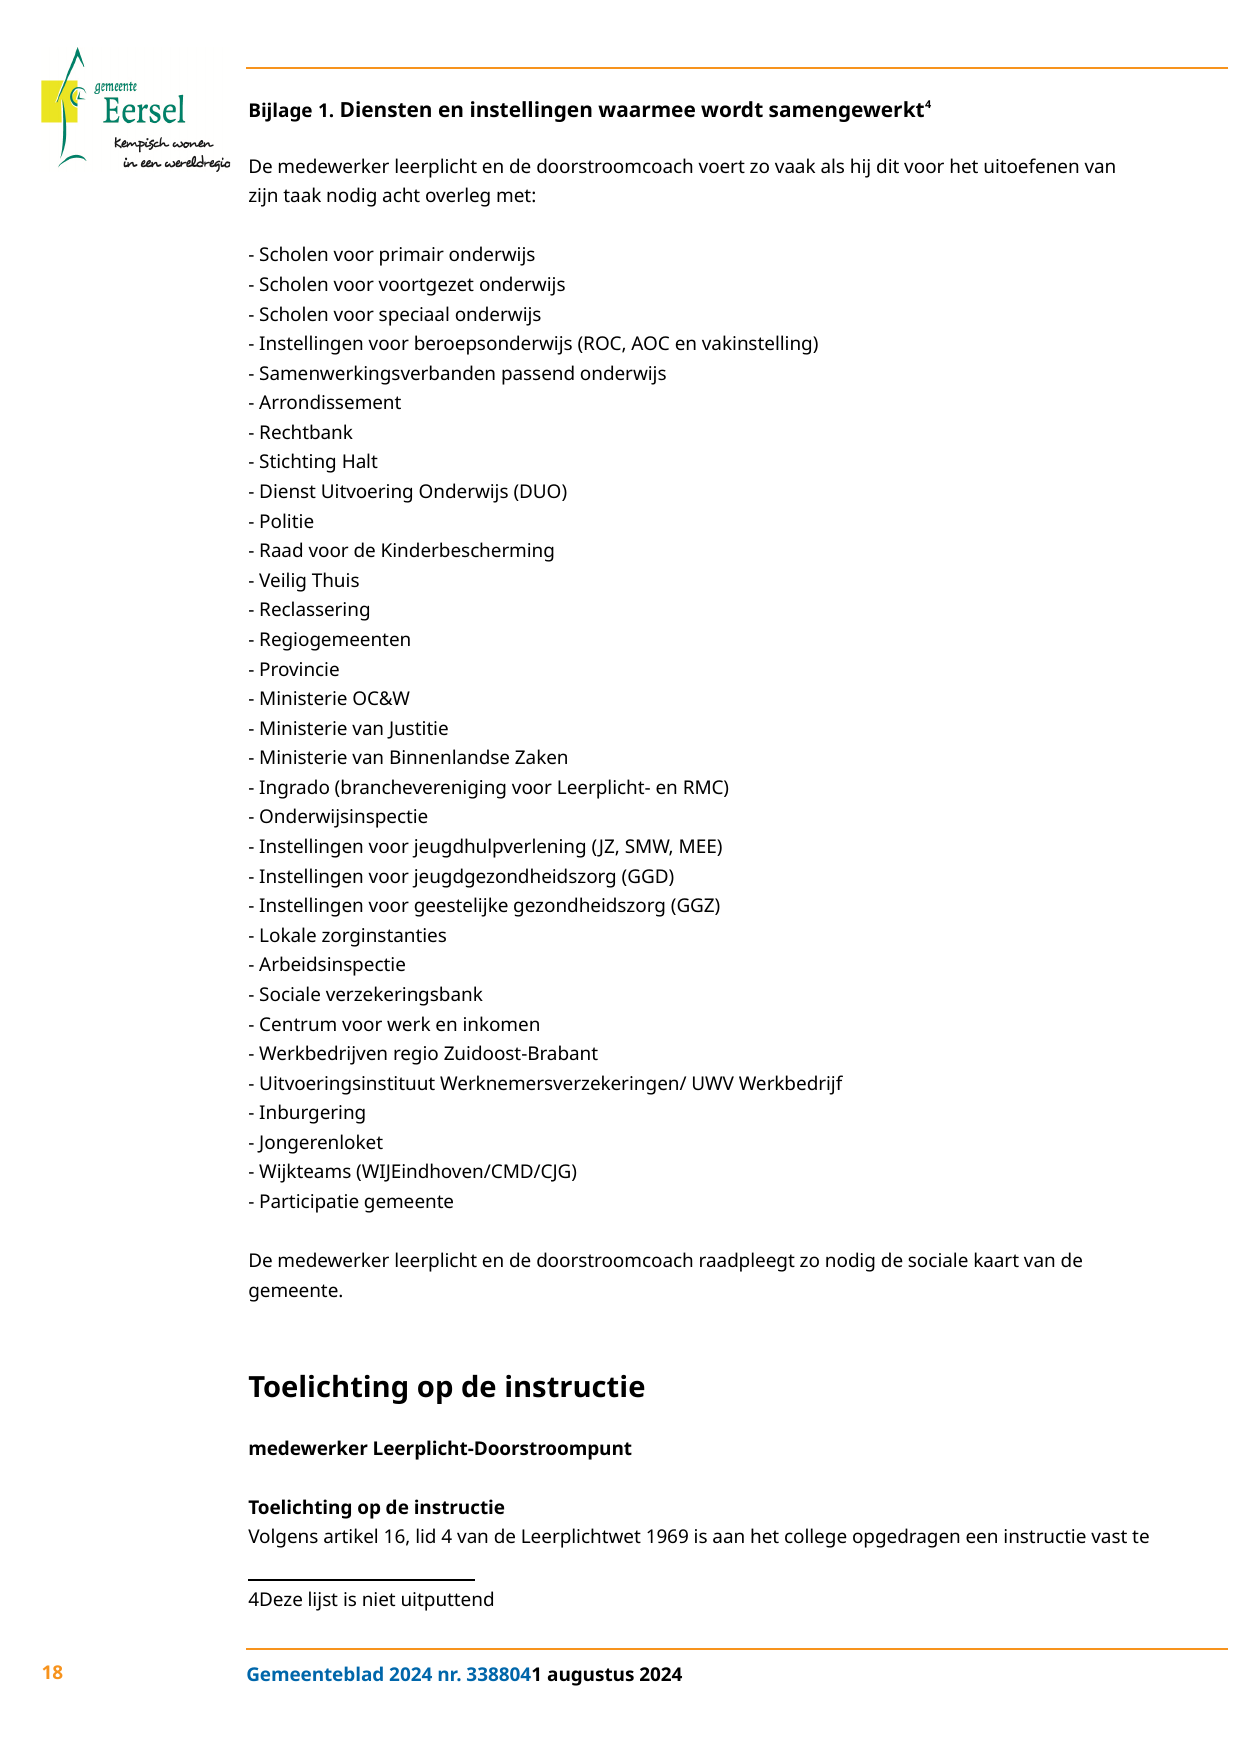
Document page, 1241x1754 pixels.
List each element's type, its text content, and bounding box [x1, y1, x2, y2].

text - Onderwijsinspectie [248, 804, 1152, 829]
text - Raad voor de Kinderbescherming [248, 537, 1152, 563]
text - Ministerie van Justitie [248, 715, 1152, 741]
text - Dienst Uitvoering Onderwijs (DUO) [248, 478, 1152, 504]
text Volgens artikel 16, lid 4 van de Leerplichtwet 1969 is aan het college opgedragen een instructie vast te [248, 1523, 1152, 1549]
text medewerker Leerplicht-Doorstroompunt [248, 1435, 1152, 1460]
text - Scholen voor speciaal onderwijs [248, 301, 1152, 327]
text - Uitvoeringsinstituut Werknemersverzekeringen/ UWV Werkbedrijf [248, 1070, 1152, 1096]
text - Ministerie van Binnenlandse Zaken [248, 744, 1152, 770]
text - Instellingen voor jeugdhulpverlening (JZ, SMW, MEE) [248, 833, 1152, 859]
text De medewerker leerplicht en de doorstroomcoach voert zo vaak als hij dit voor het uitoefenen van zijn taak nodig acht overleg met: [248, 153, 1152, 208]
text Bijlage 1. Diensten en instellingen waarmee wordt samengewerkt [248, 95, 1152, 123]
text - Lokale zorginstanties [248, 922, 1152, 948]
text Deze lijst is niet uitputtend [248, 1586, 1152, 1612]
text - Stichting Halt [248, 449, 1152, 474]
text - Jongerenloket [248, 1129, 1152, 1155]
text - Provincie [248, 656, 1152, 682]
text Toelichting op de instructie [248, 1494, 1152, 1519]
text - Wijkteams (WIJEindhoven/CMD/CJG) [248, 1159, 1152, 1184]
text - Inburgering [248, 1099, 1152, 1125]
text - Veilig Thuis [248, 567, 1152, 593]
picture [41, 47, 231, 172]
text - Politie [248, 508, 1152, 534]
text - Sociale verzekeringsbank [248, 981, 1152, 1007]
text - Instellingen voor jeugdgezondheidszorg (GGD) [248, 863, 1152, 889]
text - Rechtbank [248, 419, 1152, 445]
text Toelichting op de instructie [248, 1366, 1152, 1406]
text De medewerker leerplicht en de doorstroomcoach raadpleegt zo nodig de sociale kaart van de gemeente. [248, 1247, 1152, 1303]
text - Reclassering [248, 597, 1152, 622]
text - Instellingen voor geestelijke gezondheidszorg (GGZ) [248, 892, 1152, 918]
text - Participatie gemeente [248, 1188, 1152, 1214]
text - Werkbedrijven regio Zuidoost-Brabant [248, 1040, 1152, 1066]
text - Arbeidsinspectie [248, 952, 1152, 977]
text - Scholen voor primair onderwijs [248, 242, 1152, 267]
text - Ingrado (branchevereniging voor Leerplicht- en RMC) [248, 774, 1152, 800]
text - Instellingen voor beroepsonderwijs (ROC, AOC en vakinstelling) [248, 330, 1152, 356]
text - Arrondissement [248, 389, 1152, 415]
text - Samenwerkingsverbanden passend onderwijs [248, 360, 1152, 386]
text - Ministerie OC&W [248, 685, 1152, 711]
text - Scholen voor voortgezet onderwijs [248, 271, 1152, 297]
text - Centrum voor werk en inkomen [248, 1011, 1152, 1037]
text - Regiogemeenten [248, 626, 1152, 652]
